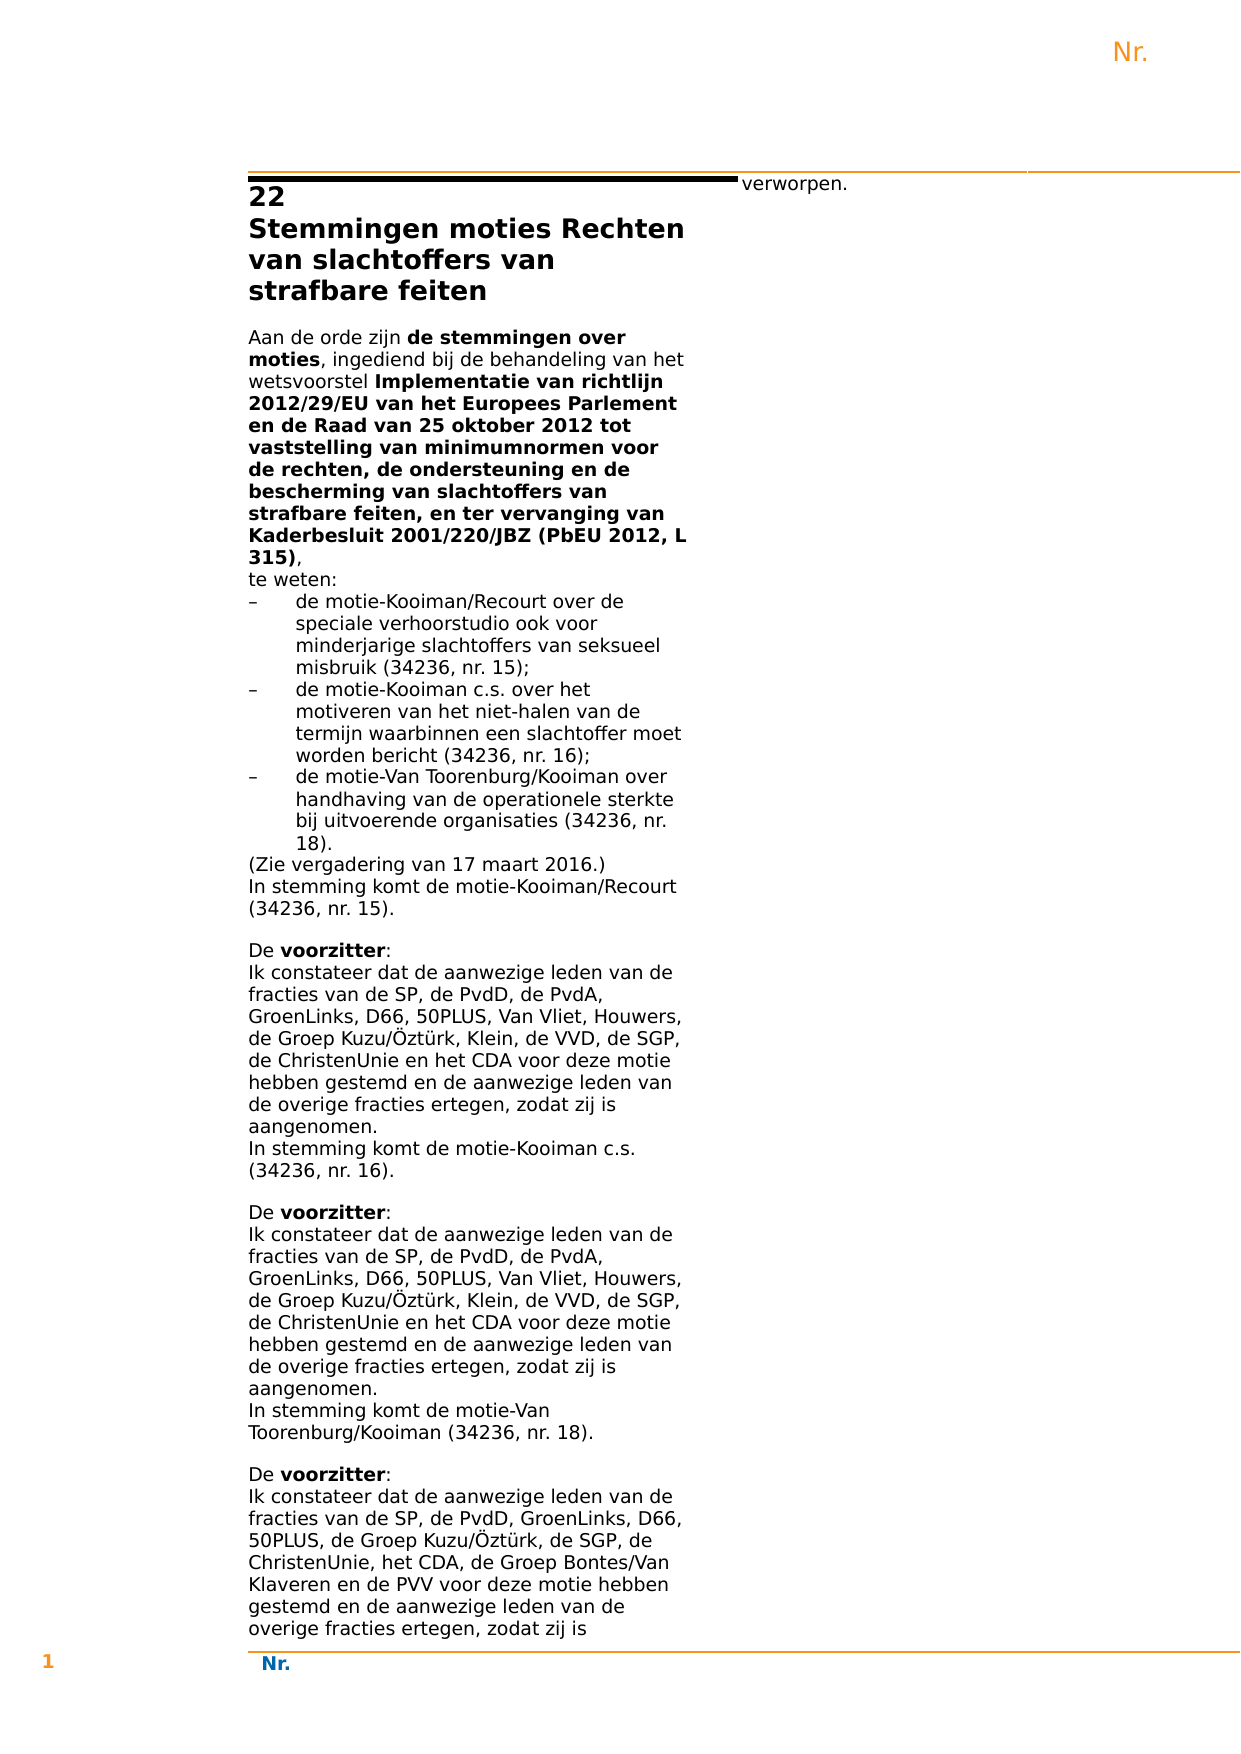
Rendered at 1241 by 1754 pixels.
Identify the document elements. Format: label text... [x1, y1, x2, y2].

text In stemming komt de motie-Kooiman/Recourt (34236, nr. 15). [248, 876, 691, 920]
text Ik constateer dat de aanwezige leden van de fracties van de SP, de PvdD, de PvdA, GroenLinks, D66, 50PLUS, Van Vliet, Houwers, de Groep Kuzu/Öztürk, Klein, de VVD, de SGP, de ChristenUnie en het CDA voor deze motie hebben gestemd en de aanwezige leden van de overige fracties ertegen, zodat zij is aangenomen. [248, 1224, 691, 1400]
text In stemming komt de motie-Kooiman c.s. (34236, nr. 16). [248, 1138, 691, 1182]
text De voorzitter: [248, 1464, 691, 1486]
text De voorzitter: [248, 1202, 691, 1224]
text De voorzitter: [248, 940, 691, 962]
text verworpen. [721, 173, 1163, 195]
text (Zie vergadering van 17 maart 2016.) [248, 854, 691, 876]
list de motie-Kooiman c.s. over het motiveren van het niet-halen van de termijn waarbinnen een slachtoffer moet worden bericht (34236, nr. 16); [248, 678, 691, 766]
list de motie-Kooiman/Recourt over de speciale verhoorstudio ook voor minderjarige slachtoffers van seksueel misbruik (34236, nr. 15); [248, 591, 691, 678]
title 22 Stemmingen moties Rechten van slachtoffers van strafbare feiten [248, 182, 691, 307]
text Aan de orde zijn de stemmingen over moties, ingediend bij de behandeling van het wetsvoorstel Implementatie van richtlijn 2012/29/EU van het Europees Parlement en de Raad van 25 oktober 2012 tot vaststelling van minimumnormen voor de rechten, de ondersteuning en de bescherming van slachtoffers van strafbare feiten, en ter vervanging van Kaderbesluit 2001/220/JBZ (PbEU 2012, L 315), [248, 327, 691, 569]
text Ik constateer dat de aanwezige leden van de fracties van de SP, de PvdD, GroenLinks, D66, 50PLUS, de Groep Kuzu/Öztürk, de SGP, de ChristenUnie, het CDA, de Groep Bontes/Van Klaveren en de PVV voor deze motie hebben gestemd en de aanwezige leden van de overige fracties ertegen, zodat zij is [248, 1486, 691, 1640]
list de motie-Van Toorenburg/Kooiman over handhaving van de operationele sterkte bij uitvoerende organisaties (34236, nr. 18). [248, 766, 691, 854]
text te weten: [248, 569, 691, 591]
text Ik constateer dat de aanwezige leden van de fracties van de SP, de PvdD, de PvdA, GroenLinks, D66, 50PLUS, Van Vliet, Houwers, de Groep Kuzu/Öztürk, Klein, de VVD, de SGP, de ChristenUnie en het CDA voor deze motie hebben gestemd en de aanwezige leden van de overige fracties ertegen, zodat zij is aangenomen. [248, 962, 691, 1138]
text In stemming komt de motie-Van Toorenburg/Kooiman (34236, nr. 18). [248, 1400, 691, 1444]
